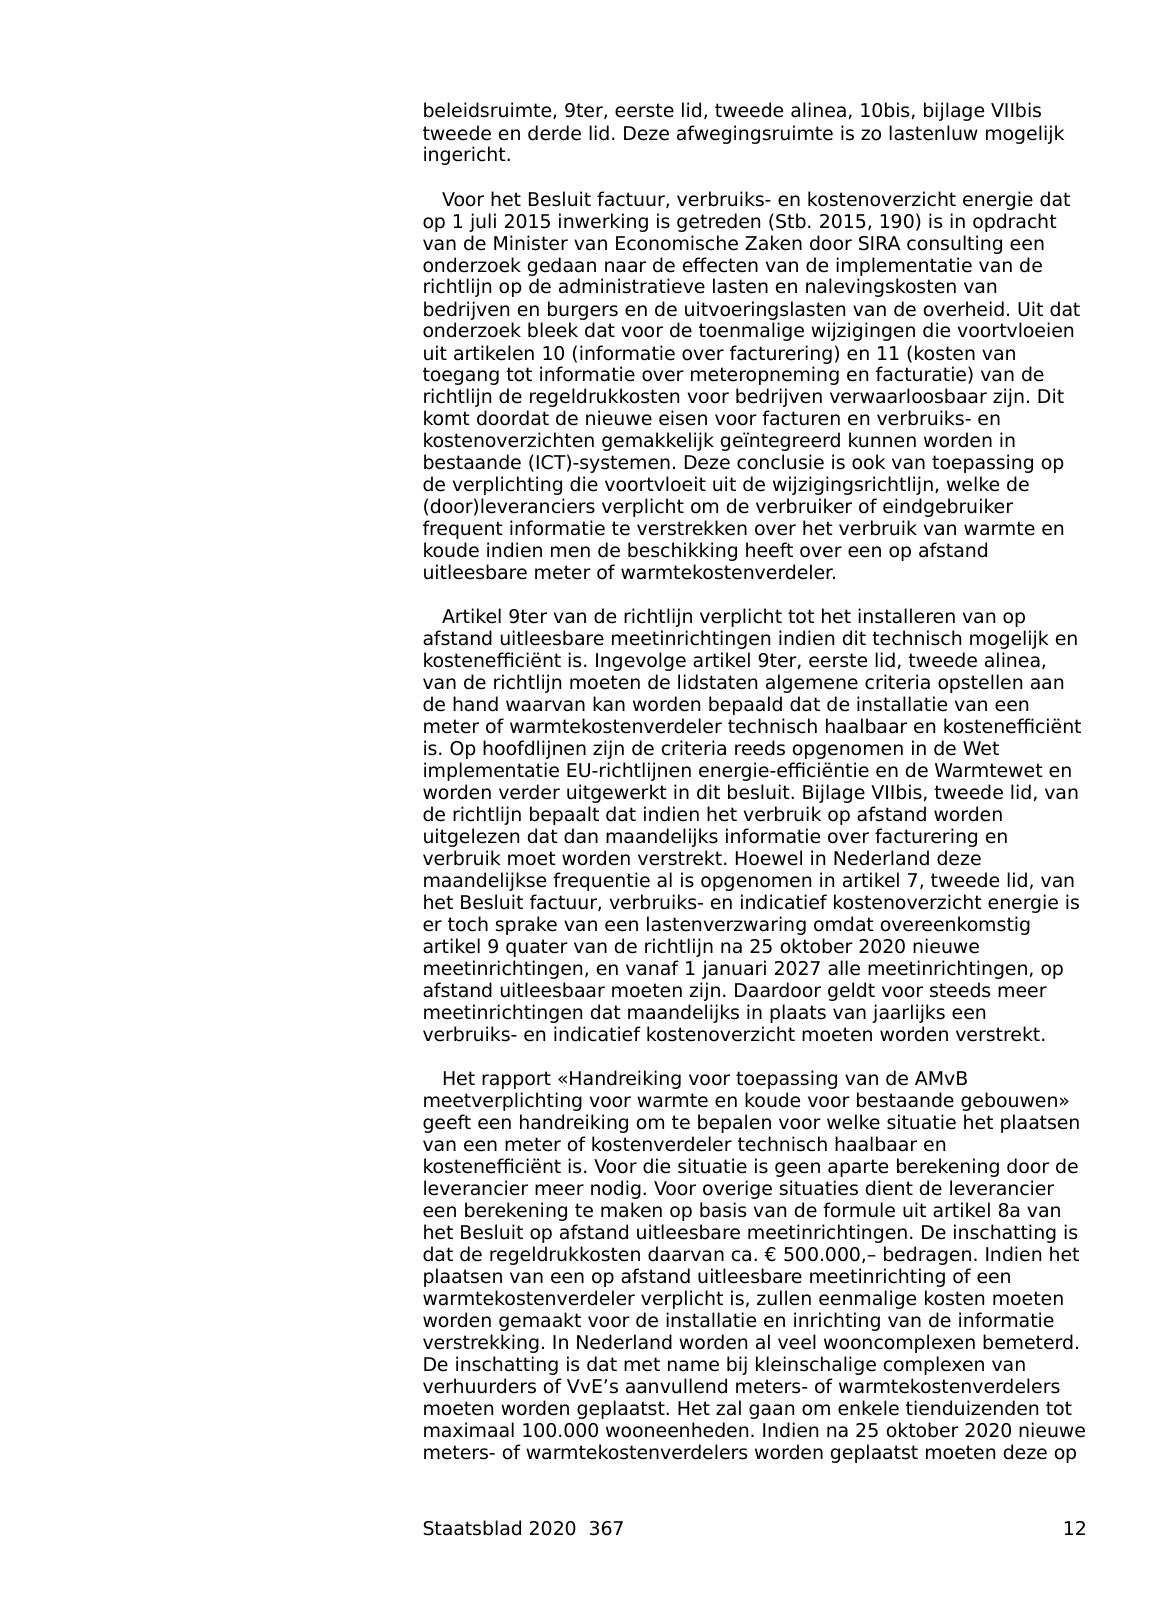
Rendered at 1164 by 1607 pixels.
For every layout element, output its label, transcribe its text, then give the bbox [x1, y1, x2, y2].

text Artikel 9ter van de richtlijn verplicht tot het installeren van op afstand uitleesbare meetinrichtingen indien dit technisch mogelijk en kostenefficiënt is. Ingevolge artikel 9ter, eerste lid, tweede alinea, van de richtlijn moeten de lidstaten algemene criteria opstellen aan de hand waarvan kan worden bepaald dat de installatie van een meter of warmtekostenverdeler technisch haalbaar en kostenefficiënt is. Op hoofdlijnen zijn de criteria reeds opgenomen in de Wet implementatie EU-richtlijnen energie-efficiëntie en de Warmtewet en worden verder uitgewerkt in dit besluit. Bijlage VIIbis, tweede lid, van de richtlijn bepaalt dat indien het verbruik op afstand worden uitgelezen dat dan maandelijks informatie over facturering en verbruik moet worden verstrekt. Hoewel in Nederland deze maandelijkse frequentie al is opgenomen in artikel 7, tweede lid, van het Besluit factuur, verbruiks- en indicatief kostenoverzicht energie is er toch sprake van een lastenverzwaring omdat overeenkomstig artikel 9 quater van de richtlijn na 25 oktober 2020 nieuwe meetinrichtingen, en vanaf 1 januari 2027 alle meetinrichtingen, op afstand uitleesbaar moeten zijn. Daardoor geldt voor steeds meer meetinrichtingen dat maandelijks in plaats van jaarlijks een verbruiks- en indicatief kostenoverzicht moeten worden verstrekt. [422, 606, 1087, 1046]
text Voor het Besluit factuur, verbruiks- en kostenoverzicht energie dat op 1 juli 2015 inwerking is getreden (Stb. 2015, 190) is in opdracht van de Minister van Economische Zaken door SIRA consulting een onderzoek gedaan naar de effecten van de implementatie van de richtlijn op de administratieve lasten en nalevingskosten van bedrijven en burgers en de uitvoeringslasten van de overheid. Uit dat onderzoek bleek dat voor de toenmalige wijzigingen die voortvloeien uit artikelen 10 (informatie over facturering) en 11 (kosten van toegang tot informatie over meteropneming en facturatie) van de richtlijn de regeldrukkosten voor bedrijven verwaarloosbaar zijn. Dit komt doordat de nieuwe eisen voor facturen en verbruiks- en kostenoverzichten gemakkelijk geïntegreerd kunnen worden in bestaande (ICT)-systemen. Deze conclusie is ook van toepassing op de verplichting die voortvloeit uit de wijzigingsrichtlijn, welke de (door)leveranciers verplicht om de verbruiker of eindgebruiker frequent informatie te verstrekken over het verbruik van warmte en koude indien men de beschikking heeft over een op afstand uitleesbare meter of warmtekostenverdeler. [422, 188, 1087, 584]
text beleidsruimte, 9ter, eerste lid, tweede alinea, 10bis, bijlage VIIbis tweede en derde lid. Deze afwegingsruimte is zo lastenluw mogelijk ingericht. [422, 100, 1087, 166]
text Het rapport «Handreiking voor toepassing van de AMvB meetverplichting voor warmte en koude voor bestaande gebouwen» geeft een handreiking om te bepalen voor welke situatie het plaatsen van een meter of kostenverdeler technisch haalbaar en kostenefficiënt is. Voor die situatie is geen aparte berekening door de leverancier meer nodig. Voor overige situaties dient de leverancier een berekening te maken op basis van de formule uit artikel 8a van het Besluit op afstand uitleesbare meetinrichtingen. De inschatting is dat de regeldrukkosten daarvan ca. € 500.000,– bedragen. Indien het plaatsen van een op afstand uitleesbare meetinrichting of een warmtekostenverdeler verplicht is, zullen eenmalige kosten moeten worden gemaakt voor de installatie en inrichting van de informatie verstrekking. In Nederland worden al veel wooncomplexen bemeterd. De inschatting is dat met name bij kleinschalige complexen van verhuurders of VvE’s aanvullend meters- of warmtekostenverdelers moeten worden geplaatst. Het zal gaan om enkele tienduizenden tot maximaal 100.000 wooneenheden. Indien na 25 oktober 2020 nieuwe meters- of warmtekostenverdelers worden geplaatst moeten deze op [422, 1068, 1087, 1464]
